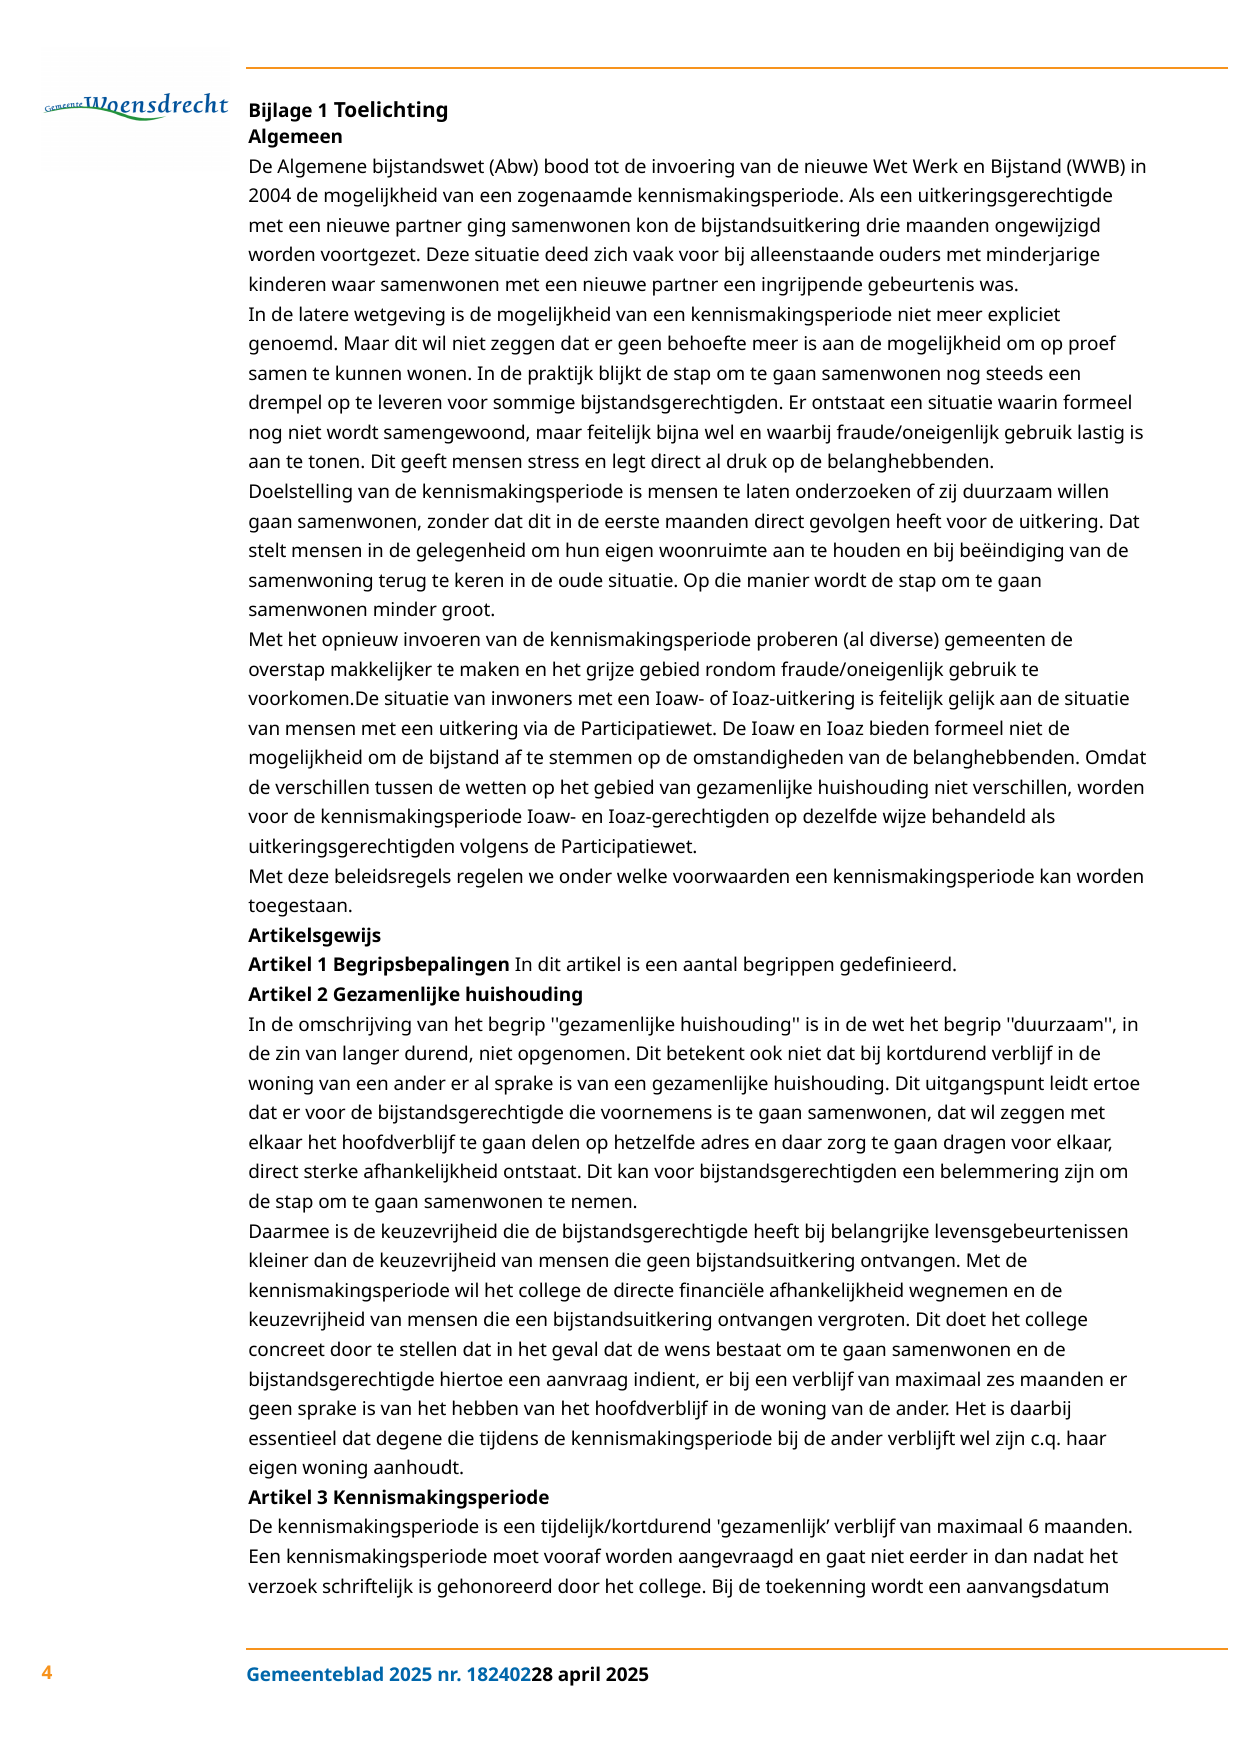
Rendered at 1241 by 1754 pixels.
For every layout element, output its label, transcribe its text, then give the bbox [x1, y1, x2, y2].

text De kennismakingsperiode is een tijdelijk/kortdurend 'gezamenlijk’ verblijf van maximaal 6 maanden. Een kennismakingsperiode moet vooraf worden aangevraagd en gaat niet eerder in dan nadat het verzoek schriftelijk is gehonoreerd door het college. Bij de toekenning wordt een aanvangsdatum [248, 1514, 1152, 1599]
text Algemeen [248, 123, 1152, 149]
picture [41, 47, 231, 172]
text Artikel 2 Gezamenlijke huishouding [248, 981, 1152, 1007]
text In de omschrijving van het begrip ''gezamenlijke huishouding'' is in de wet het begrip ''duurzaam'', in de zin van langer durend, niet opgenomen. Dit betekent ook niet dat bij kortdurend verblijf in de woning van een ander er al sprake is van een gezamenlijke huishouding. Dit uitgangspunt leidt ertoe dat er voor de bijstandsgerechtigde die voornemens is te gaan samenwonen, dat wil zeggen met elkaar het hoofdverblijf te gaan delen op hetzelfde adres en daar zorg te gaan dragen voor elkaar, direct sterke afhankelijkheid ontstaat. Dit kan voor bijstandsgerechtigden een belemmering zijn om de stap om te gaan samenwonen te nemen. [248, 1011, 1152, 1214]
text Artikelsgewijs [248, 922, 1152, 948]
text Met het opnieuw invoeren van de kennismakingsperiode proberen (al diverse) gemeenten de overstap makkelijker te maken en het grijze gebied rondom fraude/oneigenlijk gebruik te voorkomen.De situatie van inwoners met een Ioaw- of Ioaz-uitkering is feitelijk gelijk aan de situatie van mensen met een uitkering via de Participatiewet. De Ioaw en Ioaz bieden formeel niet de mogelijkheid om de bijstand af te stemmen op de omstandigheden van de belanghebbenden. Omdat de verschillen tussen de wetten op het gebied van gezamenlijke huishouding niet verschillen, worden voor de kennismakingsperiode Ioaw- en Ioaz-gerechtigden op dezelfde wijze behandeld als uitkeringsgerechtigden volgens de Participatiewet. [248, 626, 1152, 859]
text Artikel 3 Kennismakingsperiode [248, 1484, 1152, 1510]
text Artikel 1 Begripsbepalingen In dit artikel is een aantal begrippen gedefinieerd. [248, 952, 1152, 977]
text Met deze beleidsregels regelen we onder welke voorwaarden een kennismakingsperiode kan worden toegestaan. [248, 863, 1152, 918]
text Doelstelling van de kennismakingsperiode is mensen te laten onderzoeken of zij duurzaam willen gaan samenwonen, zonder dat dit in de eerste maanden direct gevolgen heeft voor de uitkering. Dat stelt mensen in de gelegenheid om hun eigen woonruimte aan te houden en bij beëindiging van de samenwoning terug te keren in de oude situatie. Op die manier wordt de stap om te gaan samenwonen minder groot. [248, 478, 1152, 622]
text In de latere wetgeving is de mogelijkheid van een kennismakingsperiode niet meer expliciet genoemd. Maar dit wil niet zeggen dat er geen behoefte meer is aan de mogelijkheid om op proef samen te kunnen wonen. In de praktijk blijkt de stap om te gaan samenwonen nog steeds een drempel op te leveren voor sommige bijstandsgerechtigden. Er ontstaat een situatie waarin formeel nog niet wordt samengewoond, maar feitelijk bijna wel en waarbij fraude/oneigenlijk gebruik lastig is aan te tonen. Dit geeft mensen stress en legt direct al druk op de belanghebbenden. [248, 301, 1152, 474]
text De Algemene bijstandswet (Abw) bood tot de invoering van de nieuwe Wet Werk en Bijstand (WWB) in 2004 de mogelijkheid van een zogenaamde kennismakingsperiode. Als een uitkeringsgerechtigde met een nieuwe partner ging samenwonen kon de bijstandsuitkering drie maanden ongewijzigd worden voortgezet. Deze situatie deed zich vaak voor bij alleenstaande ouders met minderjarige kinderen waar samenwonen met een nieuwe partner een ingrijpende gebeurtenis was. [248, 153, 1152, 297]
text Bijlage 1 Toelichting [248, 95, 1152, 123]
text Daarmee is de keuzevrijheid die de bijstandsgerechtigde heeft bij belangrijke levensgebeurtenissen kleiner dan de keuzevrijheid van mensen die geen bijstandsuitkering ontvangen. Met de kennismakingsperiode wil het college de directe financiële afhankelijkheid wegnemen en de keuzevrijheid van mensen die een bijstandsuitkering ontvangen vergroten. Dit doet het college concreet door te stellen dat in het geval dat de wens bestaat om te gaan samenwonen en de bijstandsgerechtigde hiertoe een aanvraag indient, er bij een verblijf van maximaal zes maanden er geen sprake is van het hebben van het hoofdverblijf in de woning van de ander. Het is daarbij essentieel dat degene die tijdens de kennismakingsperiode bij de ander verblijft wel zijn c.q. haar eigen woning aanhoudt. [248, 1218, 1152, 1480]
